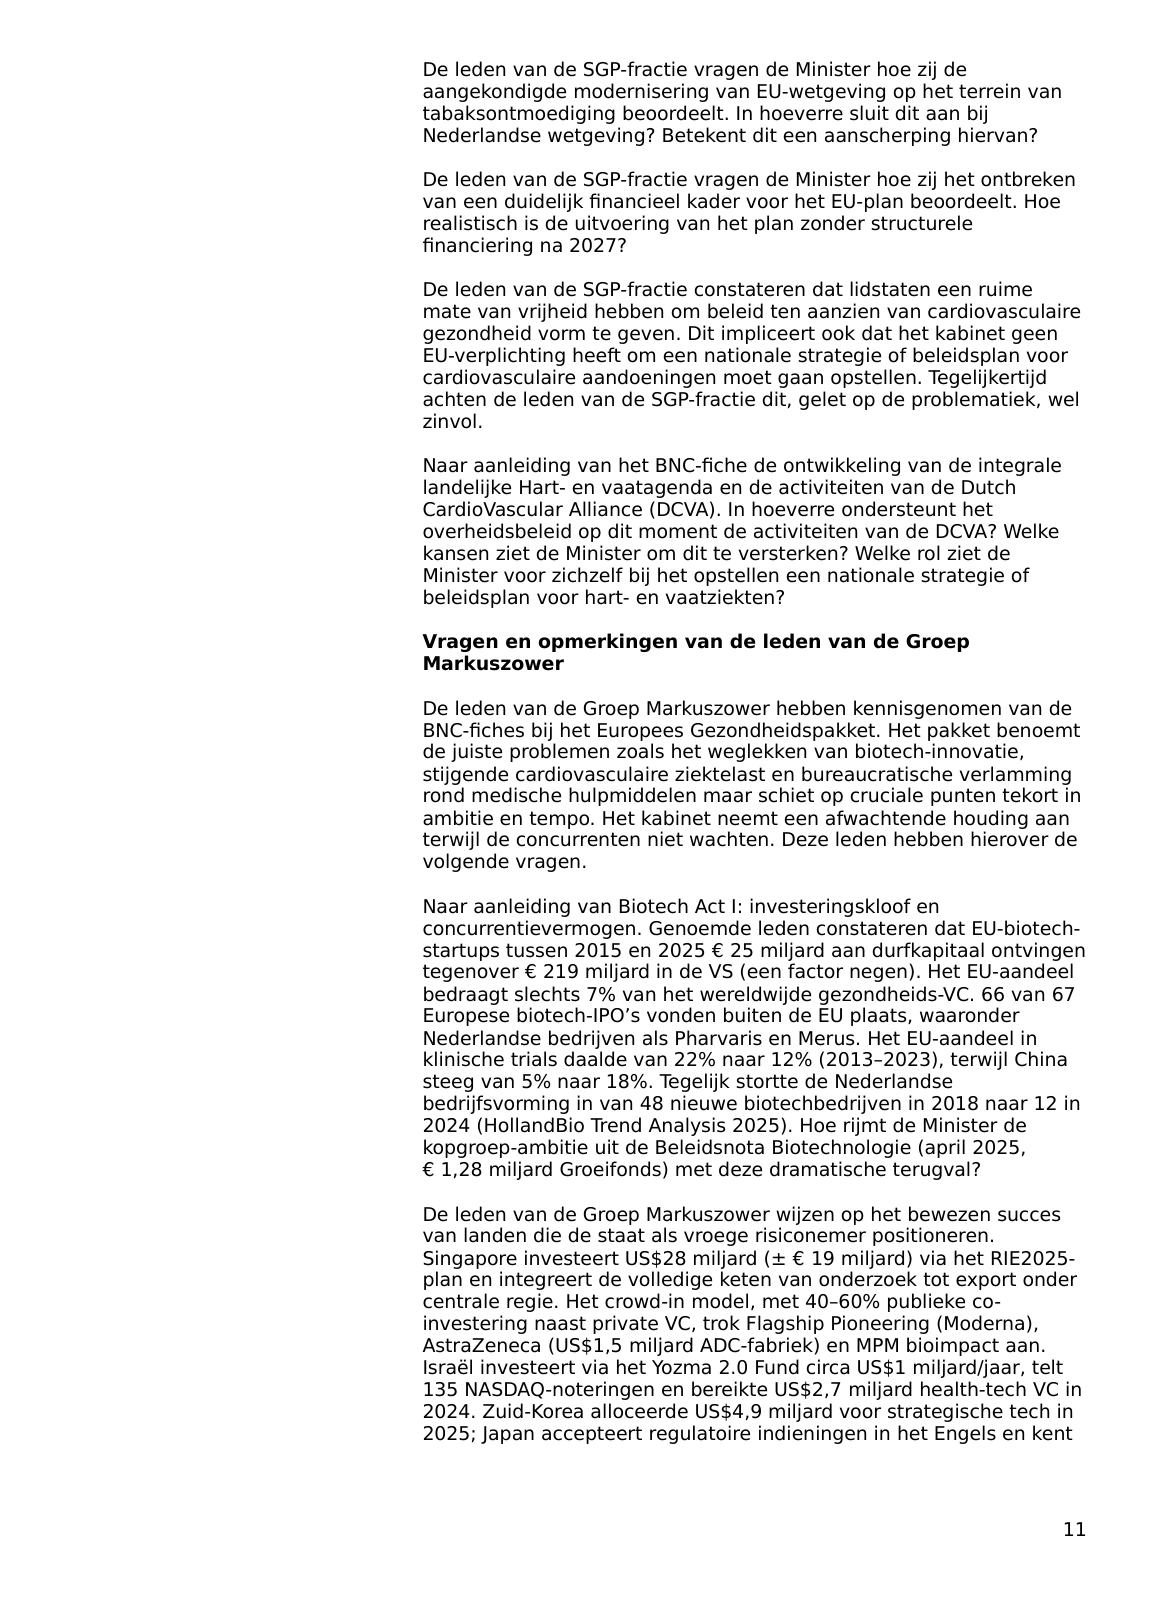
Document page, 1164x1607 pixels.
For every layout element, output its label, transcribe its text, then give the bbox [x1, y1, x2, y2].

text Naar aanleiding van het BNC-fiche de ontwikkeling van de integrale landelijke Hart- en vaatagenda en de activiteiten van de Dutch CardioVascular Alliance (DCVA). In hoeverre ondersteunt het overheidsbeleid op dit moment de activiteiten van de DCVA? Welke kansen ziet de Minister om dit te versterken? Welke rol ziet de Minister voor zichzelf bij het opstellen een nationale strategie of beleidsplan voor hart- en vaatziekten? [422, 455, 1087, 609]
text Naar aanleiding van Biotech Act I: investeringskloof en concurrentievermogen. Genoemde leden constateren dat EU-biotech-startups tussen 2015 en 2025 € 25 miljard aan durfkapitaal ontvingen tegenover € 219 miljard in de VS (een factor negen). Het EU-aandeel bedraagt slechts 7% van het wereldwijde gezondheids-VC. 66 van 67 Europese biotech-IPO’s vonden buiten de EU plaats, waaronder Nederlandse bedrijven als Pharvaris en Merus. Het EU-aandeel in klinische trials daalde van 22% naar 12% (2013–2023), terwijl China steeg van 5% naar 18%. Tegelijk stortte de Nederlandse bedrijfsvorming in van 48 nieuwe biotechbedrijven in 2018 naar 12 in 2024 (HollandBio Trend Analysis 2025). Hoe rijmt de Minister de kopgroep-ambitie uit de Beleidsnota Biotechnologie (april 2025, € 1,28 miljard Groeifonds) met deze dramatische terugval? [422, 896, 1087, 1181]
text De leden van de SGP-fractie vragen de Minister hoe zij de aangekondigde modernisering van EU-wetgeving op het terrein van tabaksontmoediging beoordeelt. In hoeverre sluit dit aan bij Nederlandse wetgeving? Betekent dit een aanscherping hiervan? [422, 59, 1087, 147]
text De leden van de Groep Markuszower wijzen op het bewezen succes van landen die de staat als vroege risiconemer positioneren. Singapore investeert US$28 miljard (± € 19 miljard) via het RIE2025-plan en integreert de volledige keten van onderzoek tot export onder centrale regie. Het crowd-in model, met 40–60% publieke co-investering naast private VC, trok Flagship Pioneering (Moderna), AstraZeneca (US$1,5 miljard ADC-fabriek) en MPM bioimpact aan. Israël investeert via het Yozma 2.0 Fund circa US$1 miljard/jaar, telt 135 NASDAQ-noteringen en bereikte US$2,7 miljard health-tech VC in 2024. Zuid-Korea alloceerde US$4,9 miljard voor strategische tech in 2025; Japan accepteert regulatoire indieningen in het Engels en kent [422, 1203, 1087, 1445]
text De leden van de SGP-fractie vragen de Minister hoe zij het ontbreken van een duidelijk financieel kader voor het EU-plan beoordeelt. Hoe realistisch is de uitvoering van het plan zonder structurele financiering na 2027? [422, 169, 1087, 257]
subtitle Vragen en opmerkingen van de leden van de Groep Markuszower [422, 631, 1087, 675]
text De leden van de Groep Markuszower hebben kennisgenomen van de BNC-fiches bij het Europees Gezondheidspakket. Het pakket benoemt de juiste problemen zoals het weglekken van biotech-innovatie, stijgende cardiovasculaire ziektelast en bureaucratische verlamming rond medische hulpmiddelen maar schiet op cruciale punten tekort in ambitie en tempo. Het kabinet neemt een afwachtende houding aan terwijl de concurrenten niet wachten. Deze leden hebben hierover de volgende vragen. [422, 697, 1087, 873]
text De leden van de SGP-fractie constateren dat lidstaten een ruime mate van vrijheid hebben om beleid ten aanzien van cardiovasculaire gezondheid vorm te geven. Dit impliceert ook dat het kabinet geen EU-verplichting heeft om een nationale strategie of beleidsplan voor cardiovasculaire aandoeningen moet gaan opstellen. Tegelijkertijd achten de leden van de SGP-fractie dit, gelet op de problematiek, wel zinvol. [422, 279, 1087, 433]
